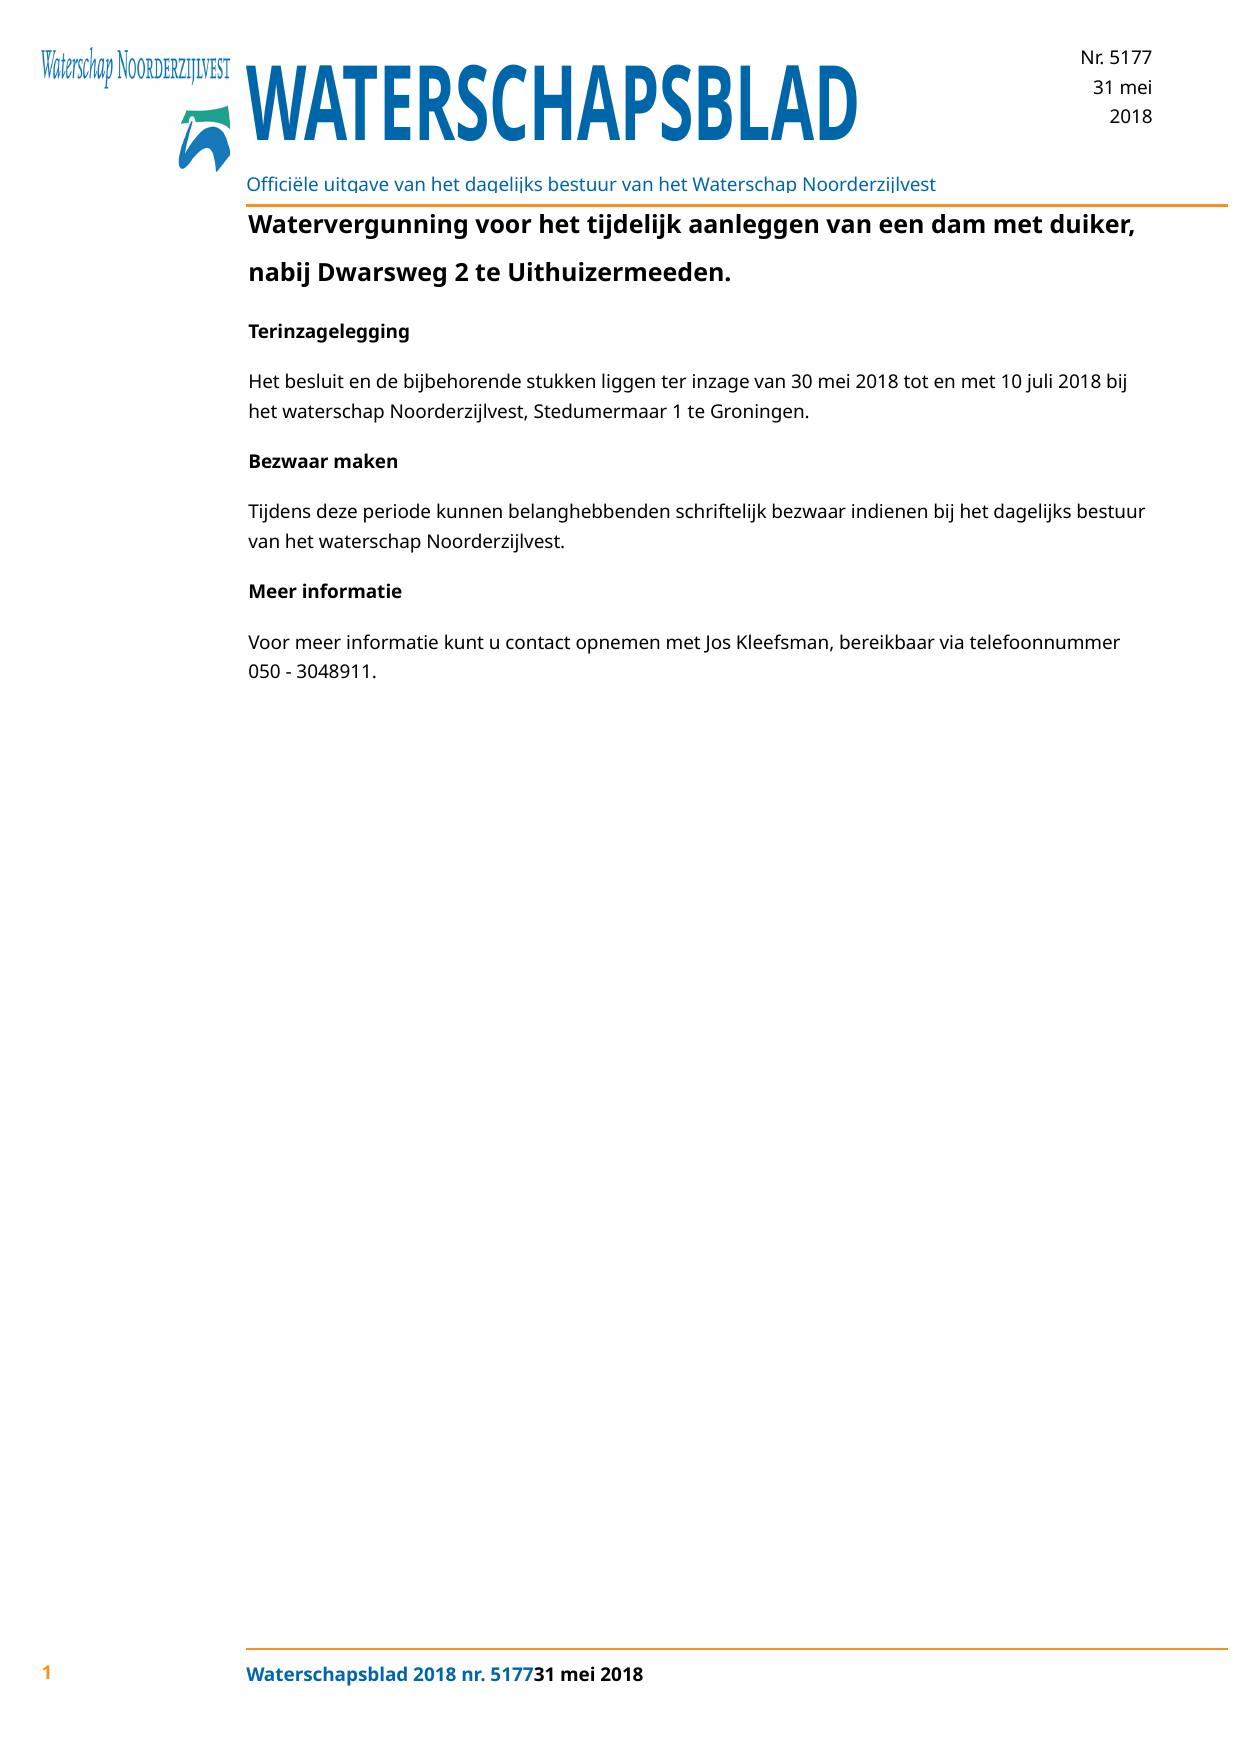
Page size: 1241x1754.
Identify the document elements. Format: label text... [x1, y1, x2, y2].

text Het besluit en de bijbehorende stukken liggen ter inzage van 30 mei 2018 tot en met 10 juli 2018 bij het waterschap Noorderzijlvest, Stedumermaar 1 te Groningen. [248, 368, 1152, 424]
text Bezwaar maken [248, 448, 1152, 474]
text Tijdens deze periode kunnen belanghebbenden schriftelijk bezwaar indienen bij het dagelijks bestuur van het waterschap Noorderzijlvest. [248, 499, 1152, 554]
text Watervergunning voor het tijdelijk aanleggen van een dam met duiker, nabij Dwarsweg 2 te Uithuizermeeden. [248, 207, 1152, 288]
text Voor meer informatie kunt u contact opnemen met Jos Kleefsman, bereikbaar via telefoonnummer 050 - 3048911. [248, 629, 1152, 684]
picture [41, 47, 231, 172]
text Terinzagelegging [248, 318, 1152, 344]
text Meer informatie [248, 579, 1152, 604]
